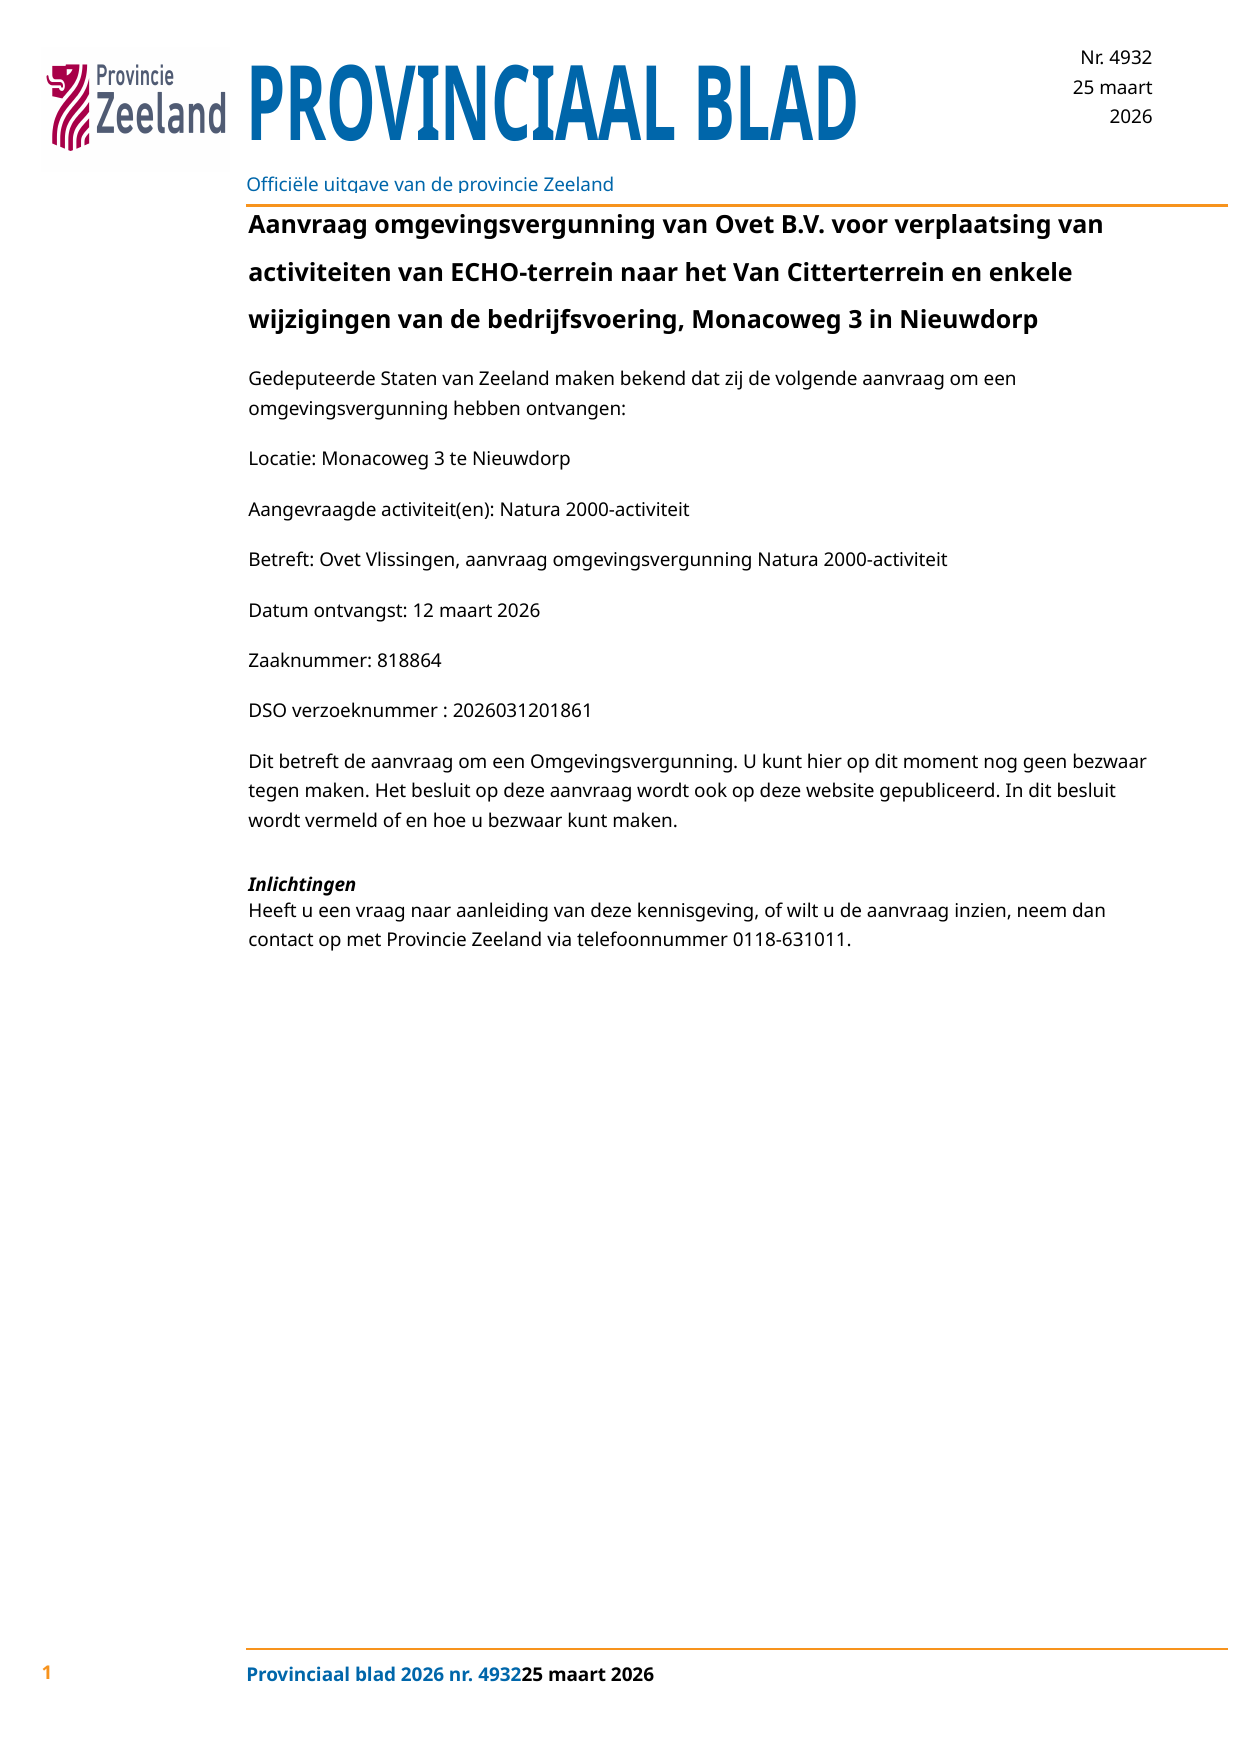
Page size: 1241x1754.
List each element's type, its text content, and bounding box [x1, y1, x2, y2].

text Betreft: Ovet Vlissingen, aanvraag omgevingsvergunning Natura 2000-activiteit [248, 546, 1152, 572]
picture [41, 47, 231, 172]
text Dit betreft de aanvraag om een Omgevingsvergunning. U kunt hier op dit moment nog geen bezwaar tegen maken. Het besluit op deze aanvraag wordt ook op deze website gepubliceerd. In dit besluit wordt vermeld of en hoe u bezwaar kunt maken. [248, 748, 1152, 833]
text Heeft u een vraag naar aanleiding van deze kennisgeving, of wilt u de aanvraag inzien, neem dan contact op met Provincie Zeeland via telefoonnummer 0118-631011. [248, 897, 1152, 952]
text DSO verzoeknummer : 2026031201861 [248, 698, 1152, 723]
text Inlichtingen [248, 871, 1152, 897]
text Aangevraagde activiteit(en): Natura 2000-activiteit [248, 496, 1152, 522]
text Aanvraag omgevingsvergunning van Ovet B.V. voor verplaatsing van activiteiten van ECHO-terrein naar het Van Citterterrein en enkele wijzigingen van de bedrijfsvoering, Monacoweg 3 in Nieuwdorp [248, 207, 1152, 336]
text Datum ontvangst: 12 maart 2026 [248, 597, 1152, 622]
text Zaaknummer: 818864 [248, 647, 1152, 673]
text Gedeputeerde Staten van Zeeland maken bekend dat zij de volgende aanvraag om een omgevingsvergunning hebben ontvangen: [248, 366, 1152, 421]
text Locatie: Monacoweg 3 te Nieuwdorp [248, 446, 1152, 471]
